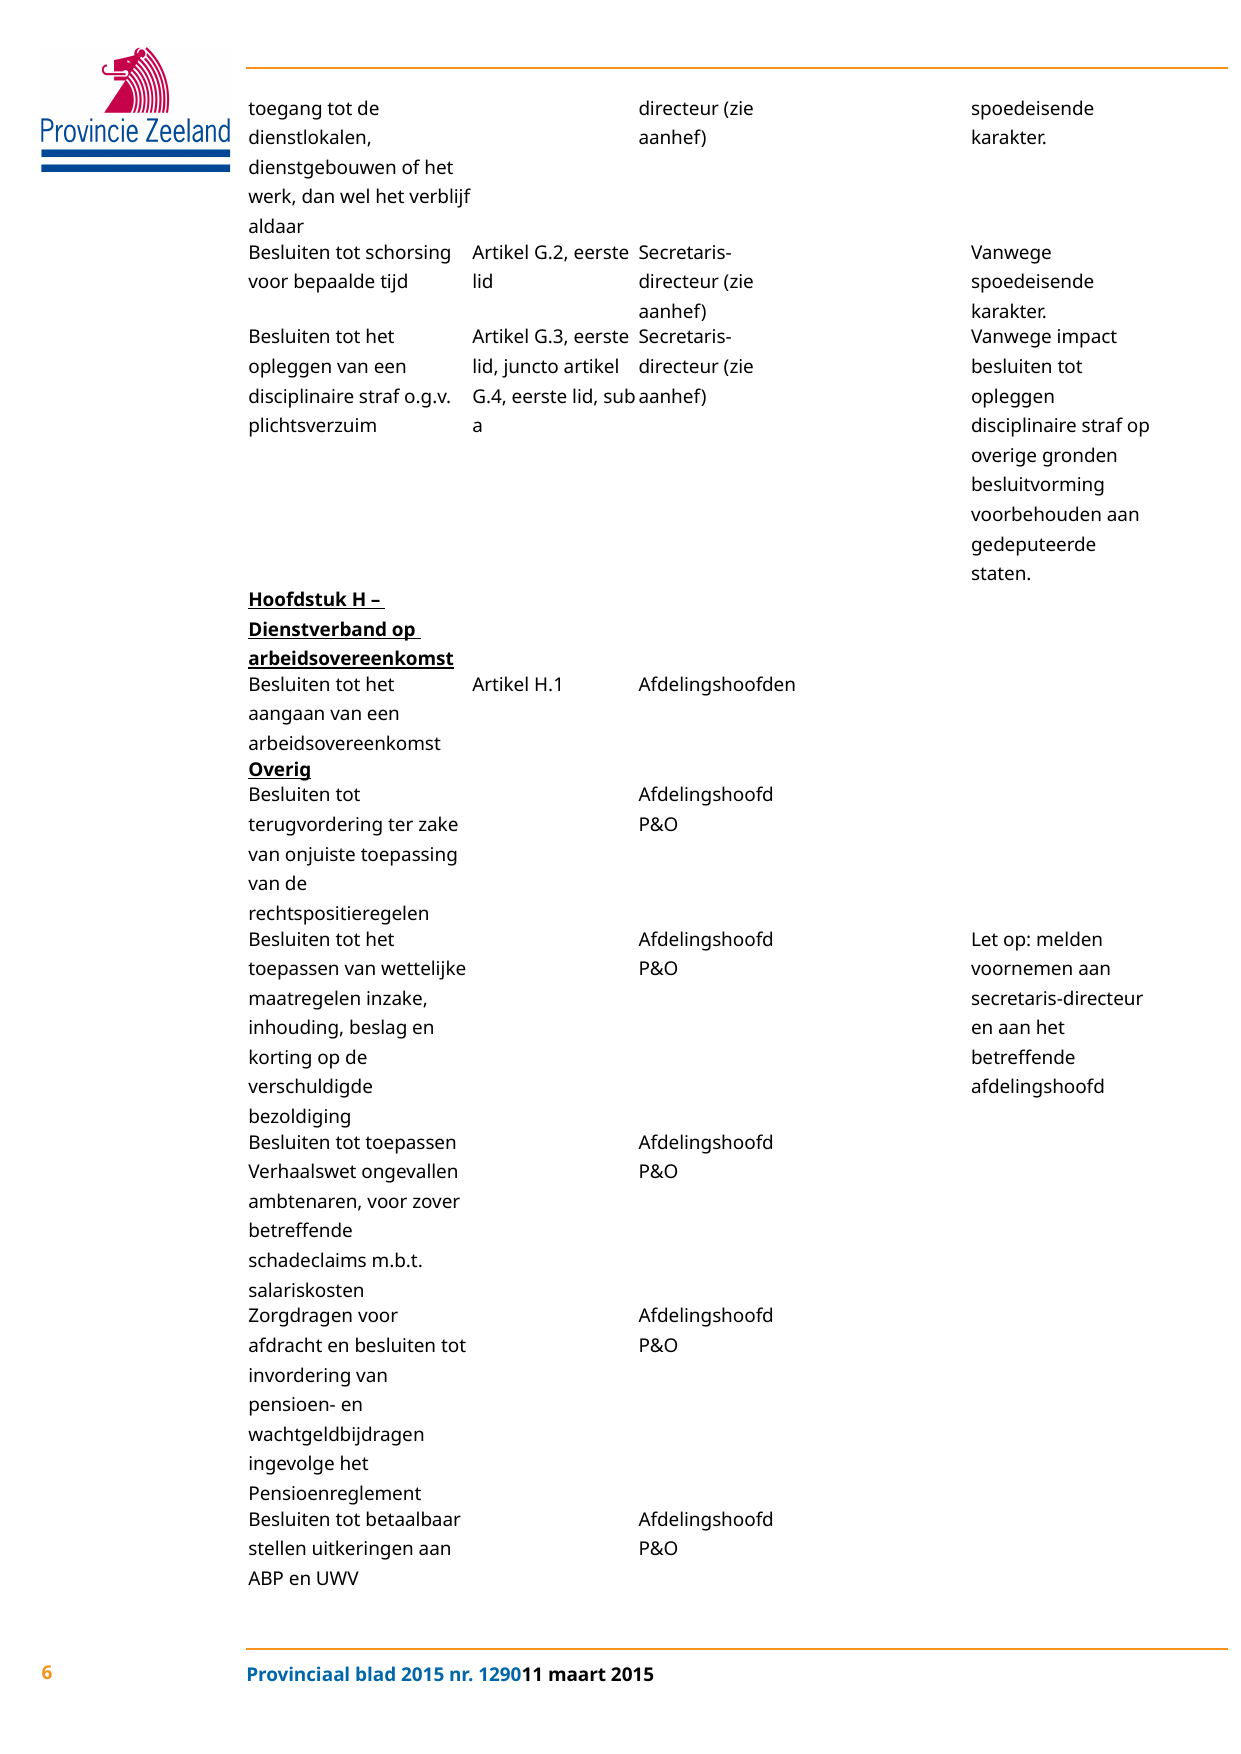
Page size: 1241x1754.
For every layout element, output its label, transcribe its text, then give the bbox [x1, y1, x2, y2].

table_cell Besluiten tot toepassen Verhaalswet ongevallen ambtenaren, voor zover betreffende schadeclaims m.b.t. salariskosten [248, 1129, 472, 1303]
table_cell Besluiten tot het aangaan van een arbeidsovereenkomst [248, 671, 472, 756]
table_cell [472, 1303, 638, 1506]
table_cell [638, 756, 804, 782]
table_cell Afdelingshoofd P&O [638, 926, 804, 1129]
table_cell [971, 1506, 1152, 1591]
table_cell Artikel H.1 [472, 671, 638, 756]
table_cell Hoofdstuk H – Dienstverband op arbeidsovereenkomst [248, 586, 472, 671]
table_cell [472, 586, 638, 671]
table_cell Afdelingshoofd P&O [638, 1129, 804, 1303]
table_cell Afdelingshoofd P&O [638, 1506, 804, 1591]
table_cell Afdelingshoofd P&O [638, 1303, 804, 1506]
table_cell Vanwege spoedeisende karakter. [971, 239, 1152, 324]
table_cell Let op: melden voornemen aan secretaris-directeur en aan het betreffende afdelingshoofd [971, 926, 1152, 1129]
table_cell [971, 782, 1152, 926]
table_cell [971, 1129, 1152, 1303]
table_cell directeur (zie aanhef) [638, 95, 804, 239]
table_cell [805, 239, 971, 324]
table_cell Secretaris-directeur (zie aanhef) [638, 324, 804, 586]
table_cell toegang tot de dienstlokalen, dienstgebouwen of het werk, dan wel het verblijf aldaar [248, 95, 472, 239]
table_cell [472, 926, 638, 1129]
table_cell Besluiten tot het toepassen van wettelijke maatregelen inzake, inhouding, beslag en korting op de verschuldigde bezoldiging [248, 926, 472, 1129]
table_cell Artikel G.2, eerste lid [472, 239, 638, 324]
table_cell Afdelingshoofd P&O [638, 782, 804, 926]
table_cell [971, 586, 1152, 671]
picture [41, 47, 231, 172]
table_cell [472, 1129, 638, 1303]
table_cell [971, 671, 1152, 756]
table_cell Afdelingshoofden [638, 671, 804, 756]
table_cell [805, 95, 971, 239]
table_cell [805, 324, 971, 586]
table_cell [472, 782, 638, 926]
table_cell Artikel G.3, eerste lid, juncto artikel G.4, eerste lid, sub a [472, 324, 638, 586]
table_cell [971, 1303, 1152, 1506]
table_cell [971, 756, 1152, 782]
table_cell [805, 1129, 971, 1303]
table_cell [472, 1506, 638, 1591]
table_cell [805, 756, 971, 782]
table_cell Overig [248, 756, 472, 782]
table_cell [805, 1303, 971, 1506]
table_cell Vanwege impact besluiten tot opleggen disciplinaire straf op overige gronden besluitvorming voorbehouden aan gedeputeerde staten. [971, 324, 1152, 586]
table_cell [805, 671, 971, 756]
table_cell Besluiten tot het opleggen van een disciplinaire straf o.g.v. plichtsverzuim [248, 324, 472, 586]
table_cell Besluiten tot betaalbaar stellen uitkeringen aan ABP en UWV [248, 1506, 472, 1591]
table_cell Besluiten tot schorsing voor bepaalde tijd [248, 239, 472, 324]
table_cell Zorgdragen voor afdracht en besluiten tot invordering van pensioen- en wachtgeldbijdragen ingevolge het Pensioenreglement [248, 1303, 472, 1506]
table_cell [472, 756, 638, 782]
table_cell spoedeisende karakter. [971, 95, 1152, 239]
table_cell [638, 586, 804, 671]
table_cell Secretaris-directeur (zie aanhef) [638, 239, 804, 324]
table_cell Besluiten tot terugvordering ter zake van onjuiste toepassing van de rechtspositieregelen [248, 782, 472, 926]
table_cell [805, 586, 971, 671]
table_cell [805, 782, 971, 926]
table_cell [472, 95, 638, 239]
table_cell [805, 926, 971, 1129]
table_cell [805, 1506, 971, 1591]
